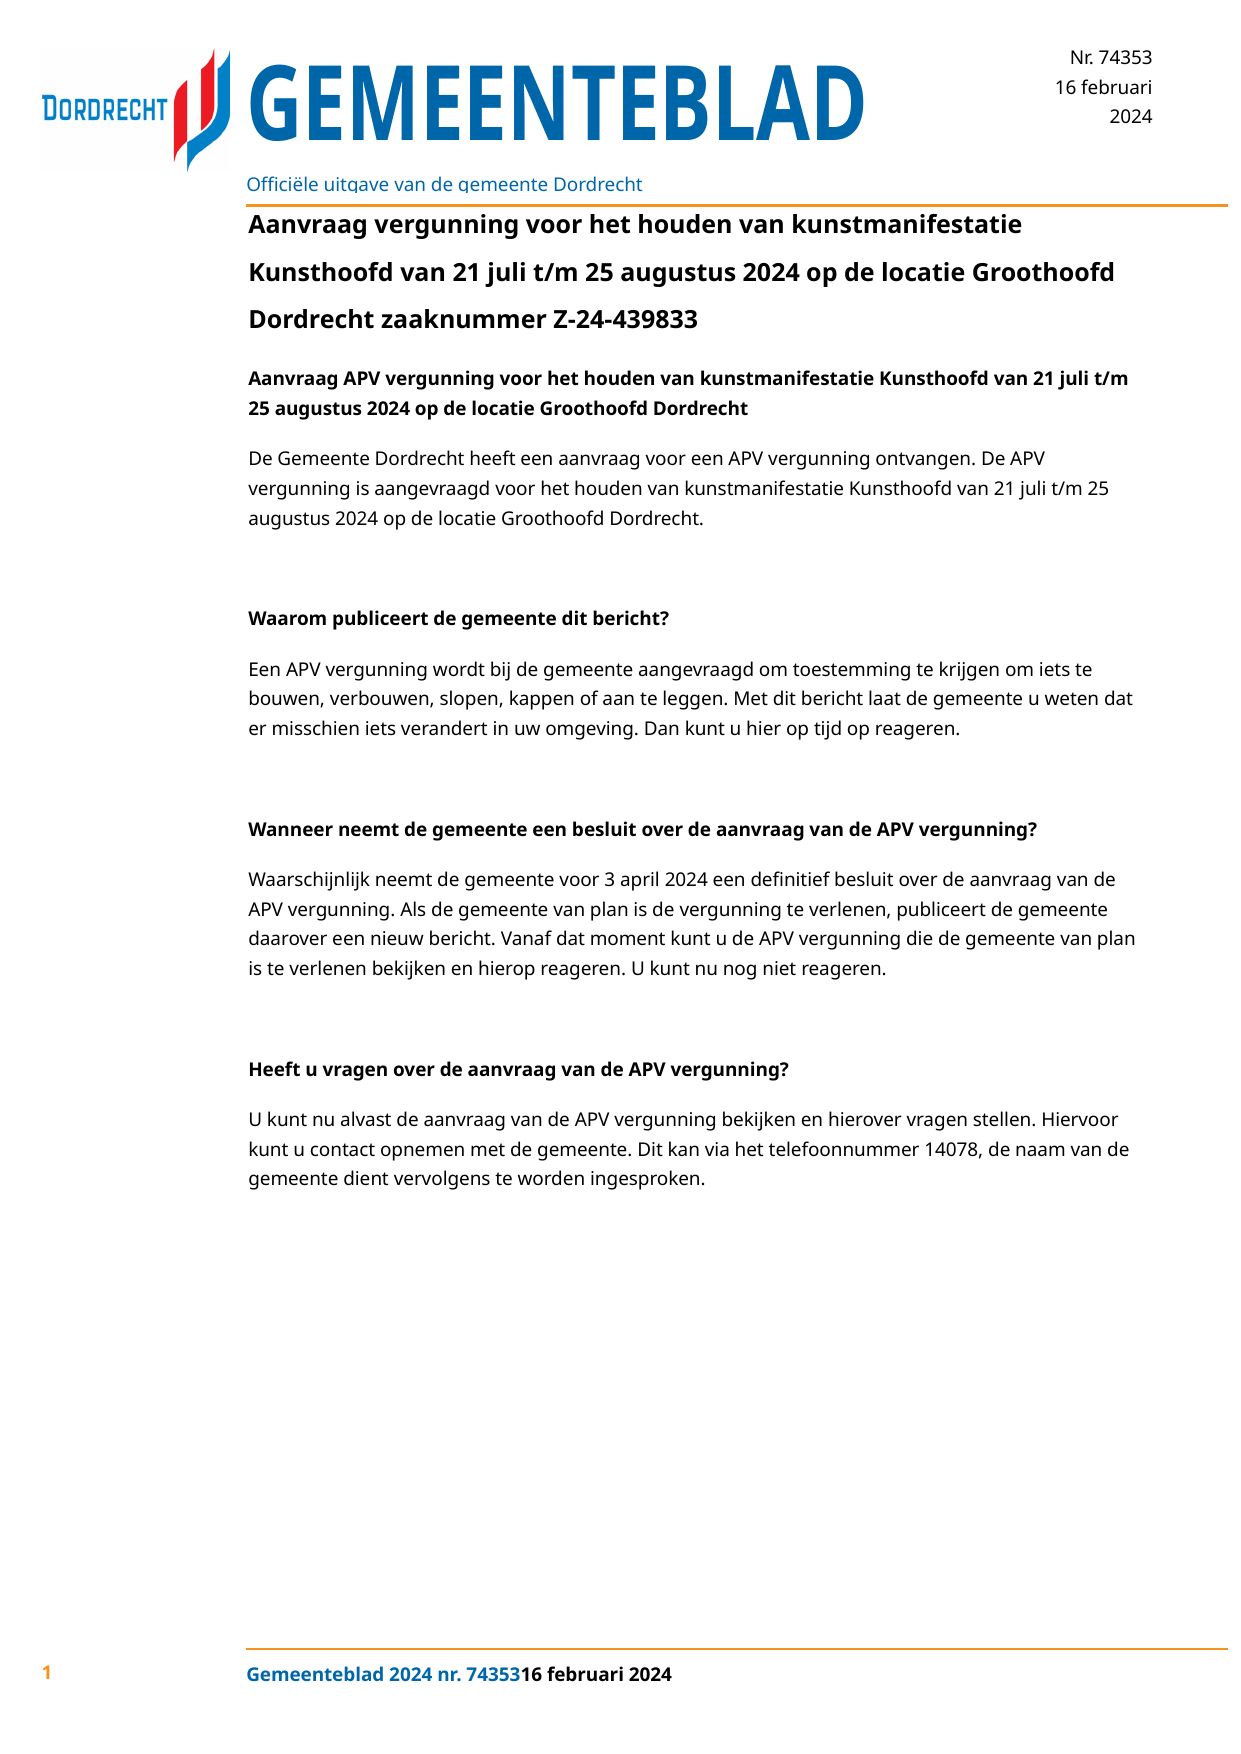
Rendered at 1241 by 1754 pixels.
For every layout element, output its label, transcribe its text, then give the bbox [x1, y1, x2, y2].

text Aanvraag vergunning voor het houden van kunstmanifestatie Kunsthoofd van 21 juli t/m 25 augustus 2024 op de locatie Groothoofd Dordrecht zaaknummer Z-24-439833 [248, 207, 1152, 336]
text Heeft u vragen over de aanvraag van de APV vergunning? [248, 1056, 1152, 1082]
text Wanneer neemt de gemeente een besluit over de aanvraag van de APV vergunning? [248, 816, 1152, 842]
text U kunt nu alvast de aanvraag van de APV vergunning bekijken en hierover vragen stellen. Hiervoor kunt u contact opnemen met de gemeente. Dit kan via het telefoonnummer 14078, de naam van de gemeente dient vervolgens te worden ingesproken. [248, 1106, 1152, 1191]
picture [41, 47, 231, 172]
text Waarom publiceert de gemeente dit bericht? [248, 606, 1152, 631]
text Waarschijnlijk neemt de gemeente voor 3 april 2024 een definitief besluit over de aanvraag van de APV vergunning. Als de gemeente van plan is de vergunning te verlenen, publiceert de gemeente daarover een nieuw bericht. Vanaf dat moment kunt u de APV vergunning die de gemeente van plan is te verlenen bekijken en hierop reageren. U kunt nu nog niet reageren. [248, 866, 1152, 981]
text De Gemeente Dordrecht heeft een aanvraag voor een APV vergunning ontvangen. De APV vergunning is aangevraagd voor het houden van kunstmanifestatie Kunsthoofd van 21 juli t/m 25 augustus 2024 op de locatie Groothoofd Dordrecht. [248, 446, 1152, 530]
text Een APV vergunning wordt bij de gemeente aangevraagd om toestemming te krijgen om iets te bouwen, verbouwen, slopen, kappen of aan te leggen. Met dit bericht laat de gemeente u weten dat er misschien iets verandert in uw omgeving. Dan kunt u hier op tijd op reageren. [248, 656, 1152, 741]
text Aanvraag APV vergunning voor het houden van kunstmanifestatie Kunsthoofd van 21 juli t/m 25 augustus 2024 op de locatie Groothoofd Dordrecht [248, 366, 1152, 421]
